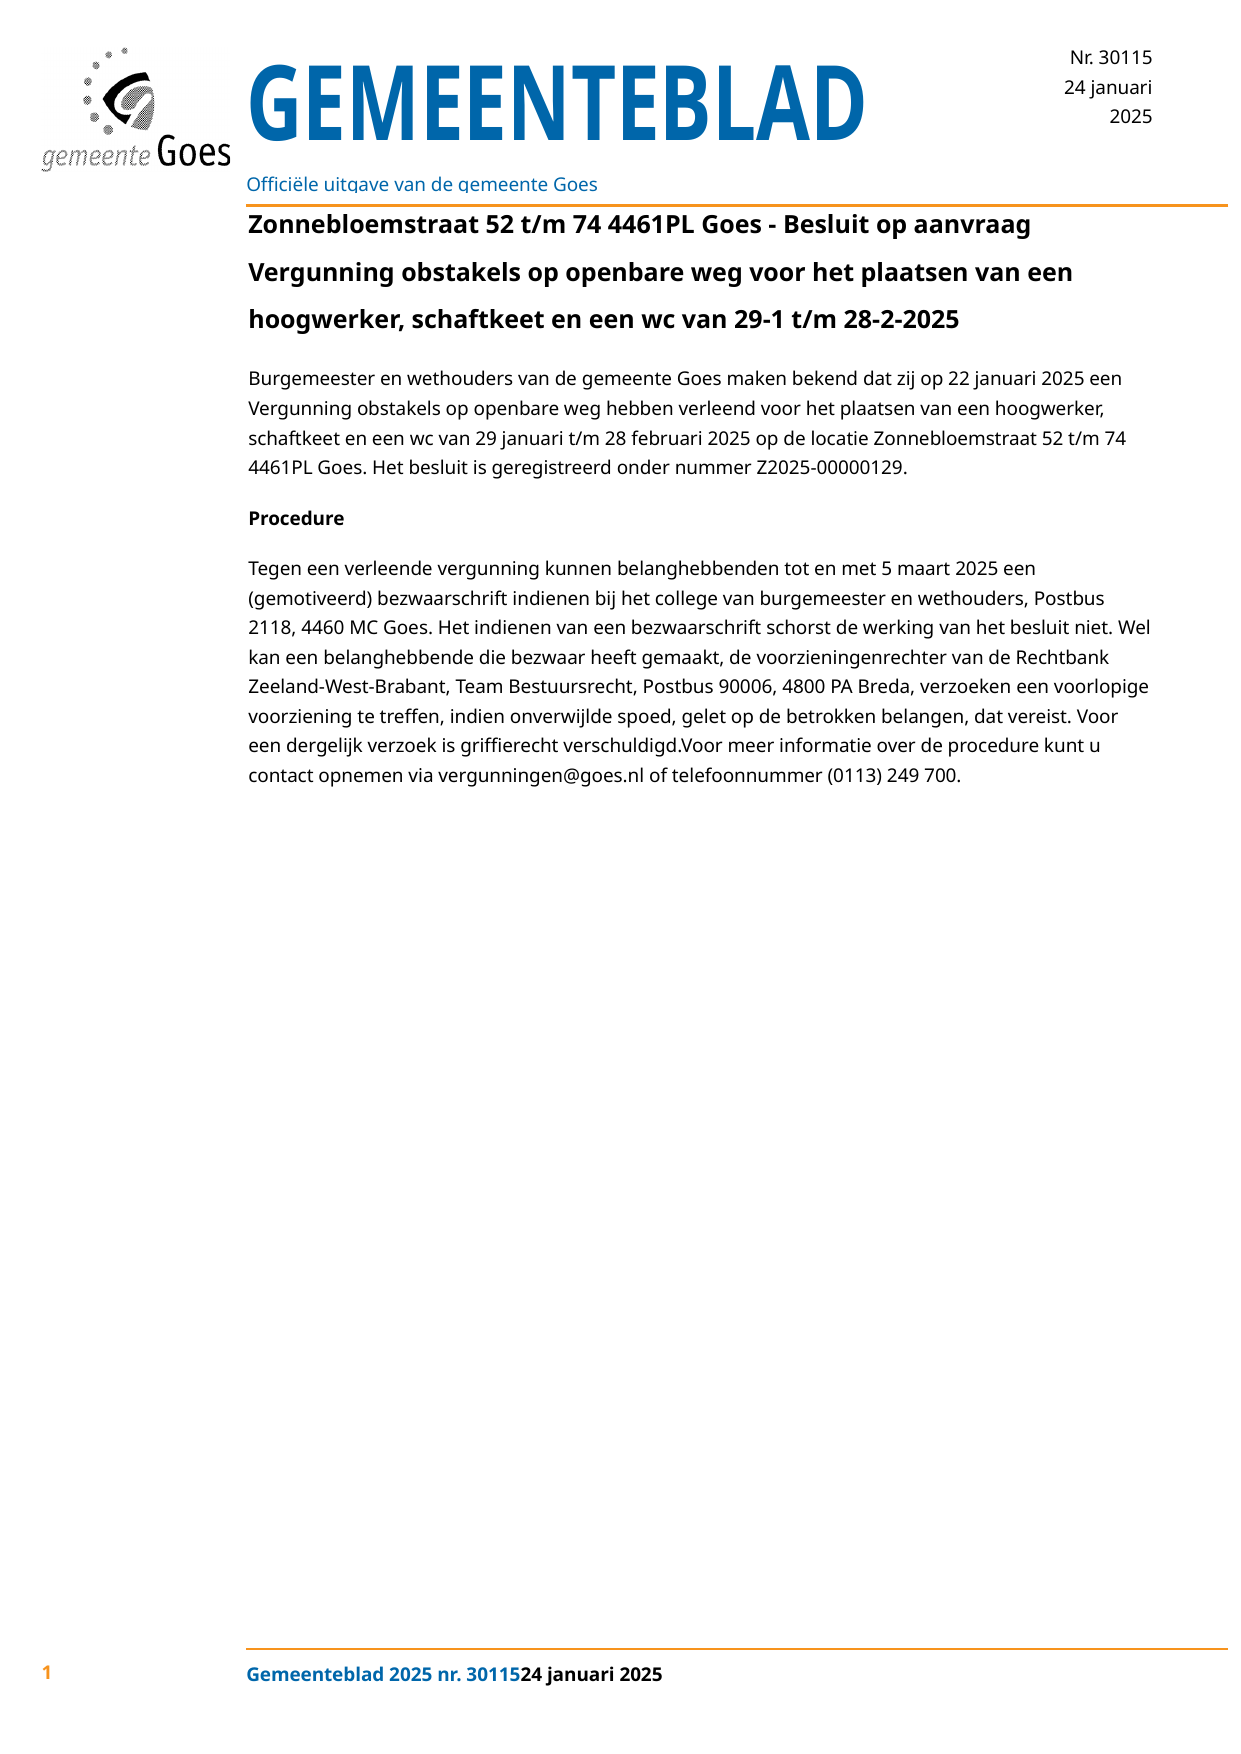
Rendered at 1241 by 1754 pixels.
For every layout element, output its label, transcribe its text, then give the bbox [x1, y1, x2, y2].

text Procedure [248, 505, 1152, 530]
text Burgemeester en wethouders van de gemeente Goes maken bekend dat zij op 22 januari 2025 een Vergunning obstakels op openbare weg hebben verleend voor het plaatsen van een hoogwerker, schaftkeet en een wc van 29 januari t/m 28 februari 2025 op de locatie Zonnebloemstraat 52 t/m 74 4461PL Goes. Het besluit is geregistreerd onder nummer Z2025-00000129. [248, 366, 1152, 480]
picture [41, 47, 231, 172]
text Zonnebloemstraat 52 t/m 74 4461PL Goes - Besluit op aanvraag Vergunning obstakels op openbare weg voor het plaatsen van een hoogwerker, schaftkeet en een wc van 29-1 t/m 28-2-2025 [248, 207, 1152, 336]
text Tegen een verleende vergunning kunnen belanghebbenden tot en met 5 maart 2025 een (gemotiveerd) bezwaarschrift indienen bij het college van burgemeester en wethouders, Postbus 2118, 4460 MC Goes. Het indienen van een bezwaarschrift schorst de werking van het besluit niet. Wel kan een belanghebbende die bezwaar heeft gemaakt, de voorzieningenrechter van de Rechtbank Zeeland-West-Brabant, Team Bestuursrecht, Postbus 90006, 4800 PA Breda, verzoeken een voorlopige voorziening te treffen, indien onverwijlde spoed, gelet op de betrokken belangen, dat vereist. Voor een dergelijk verzoek is griffierecht verschuldigd.Voor meer informatie over de procedure kunt u contact opnemen via vergunningen@goes.nl of telefoonnummer (0113) 249 700. [248, 555, 1152, 788]
